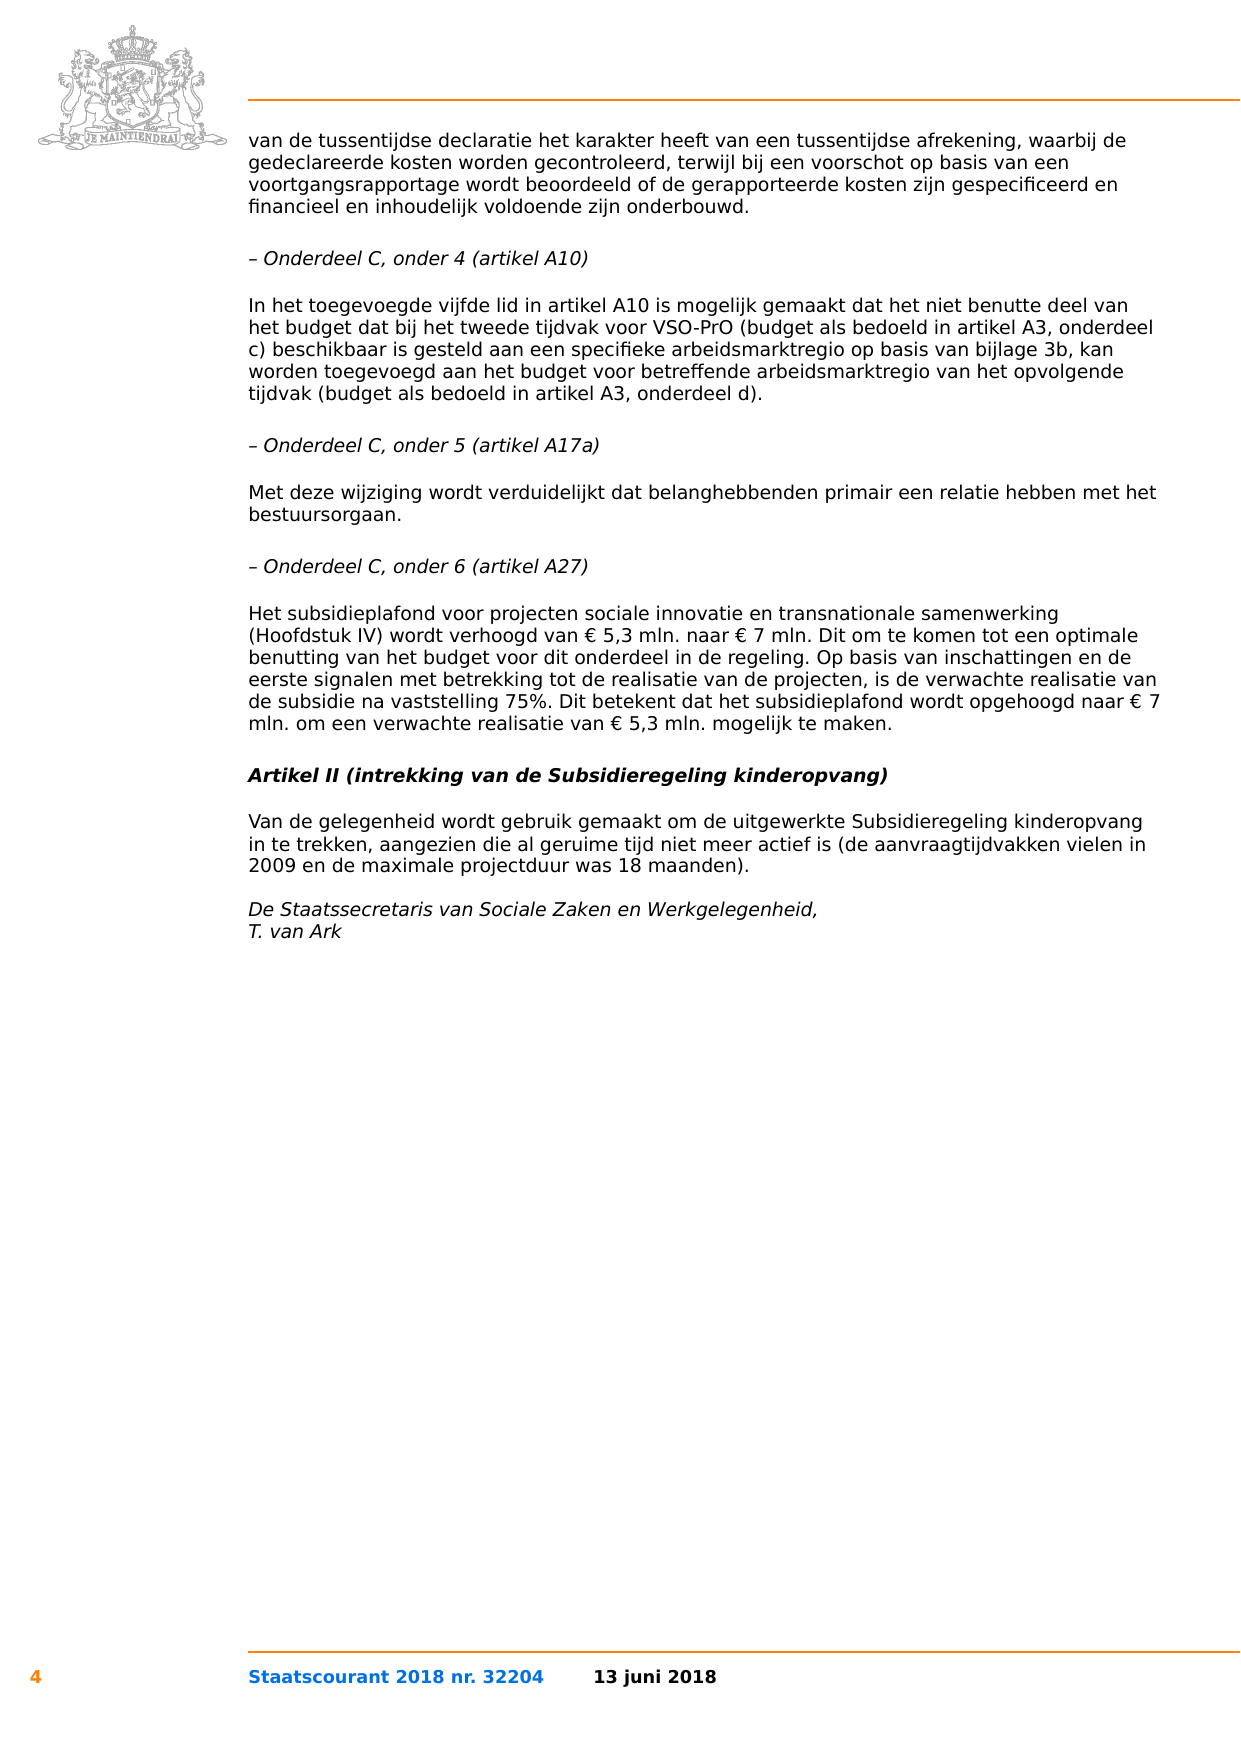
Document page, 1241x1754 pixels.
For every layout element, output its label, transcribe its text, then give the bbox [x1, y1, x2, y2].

text De Staatssecretaris van Sociale Zaken en Werkgelegenheid, T. van Ark [248, 899, 1163, 943]
text van de tussentijdse declaratie het karakter heeft van een tussentijdse afrekening, waarbij de gedeclareerde kosten worden gecontroleerd, terwijl bij een voorschot op basis van een voortgangsrapportage wordt beoordeeld of de gerapporteerde kosten zijn gespecificeerd en financieel en inhoudelijk voldoende zijn onderbouwd. [248, 130, 1163, 218]
subtitle – Onderdeel C, onder 5 (artikel A17a) [248, 435, 1163, 457]
text Van de gelegenheid wordt gebruik gemaakt om de uitgewerkte Subsidieregeling kinderopvang in te trekken, aangezien die al geruime tijd niet meer actief is (de aanvraagtijdvakken vielen in 2009 en de maximale projectduur was 18 maanden). [248, 811, 1163, 877]
text Met deze wijziging wordt verduidelijkt dat belanghebbenden primair een relatie hebben met het bestuursorgaan. [248, 482, 1163, 526]
subtitle – Onderdeel C, onder 4 (artikel A10) [248, 248, 1163, 270]
picture [38, 25, 227, 150]
subtitle Artikel II (intrekking van de Subsidieregeling kinderopvang) [248, 764, 1163, 786]
text Het subsidieplafond voor projecten sociale innovatie en transnationale samenwerking (Hoofdstuk IV) wordt verhoogd van € 5,3 mln. naar € 7 mln. Dit om te komen tot een optimale benutting van het budget voor dit onderdeel in de regeling. Op basis van inschattingen en de eerste signalen met betrekking tot de realisatie van de projecten, is de verwachte realisatie van de subsidie na vaststelling 75%. Dit betekent dat het subsidieplafond wordt opgehoogd naar € 7 mln. om een verwachte realisatie van € 5,3 mln. mogelijk te maken. [248, 603, 1163, 734]
subtitle – Onderdeel C, onder 6 (artikel A27) [248, 556, 1163, 578]
text In het toegevoegde vijfde lid in artikel A10 is mogelijk gemaakt dat het niet benutte deel van het budget dat bij het tweede tijdvak voor VSO-PrO (budget als bedoeld in artikel A3, onderdeel c) beschikbaar is gesteld aan een specifieke arbeidsmarktregio op basis van bijlage 3b, kan worden toegevoegd aan het budget voor betreffende arbeidsmarktregio van het opvolgende tijdvak (budget als bedoeld in artikel A3, onderdeel d). [248, 295, 1163, 405]
